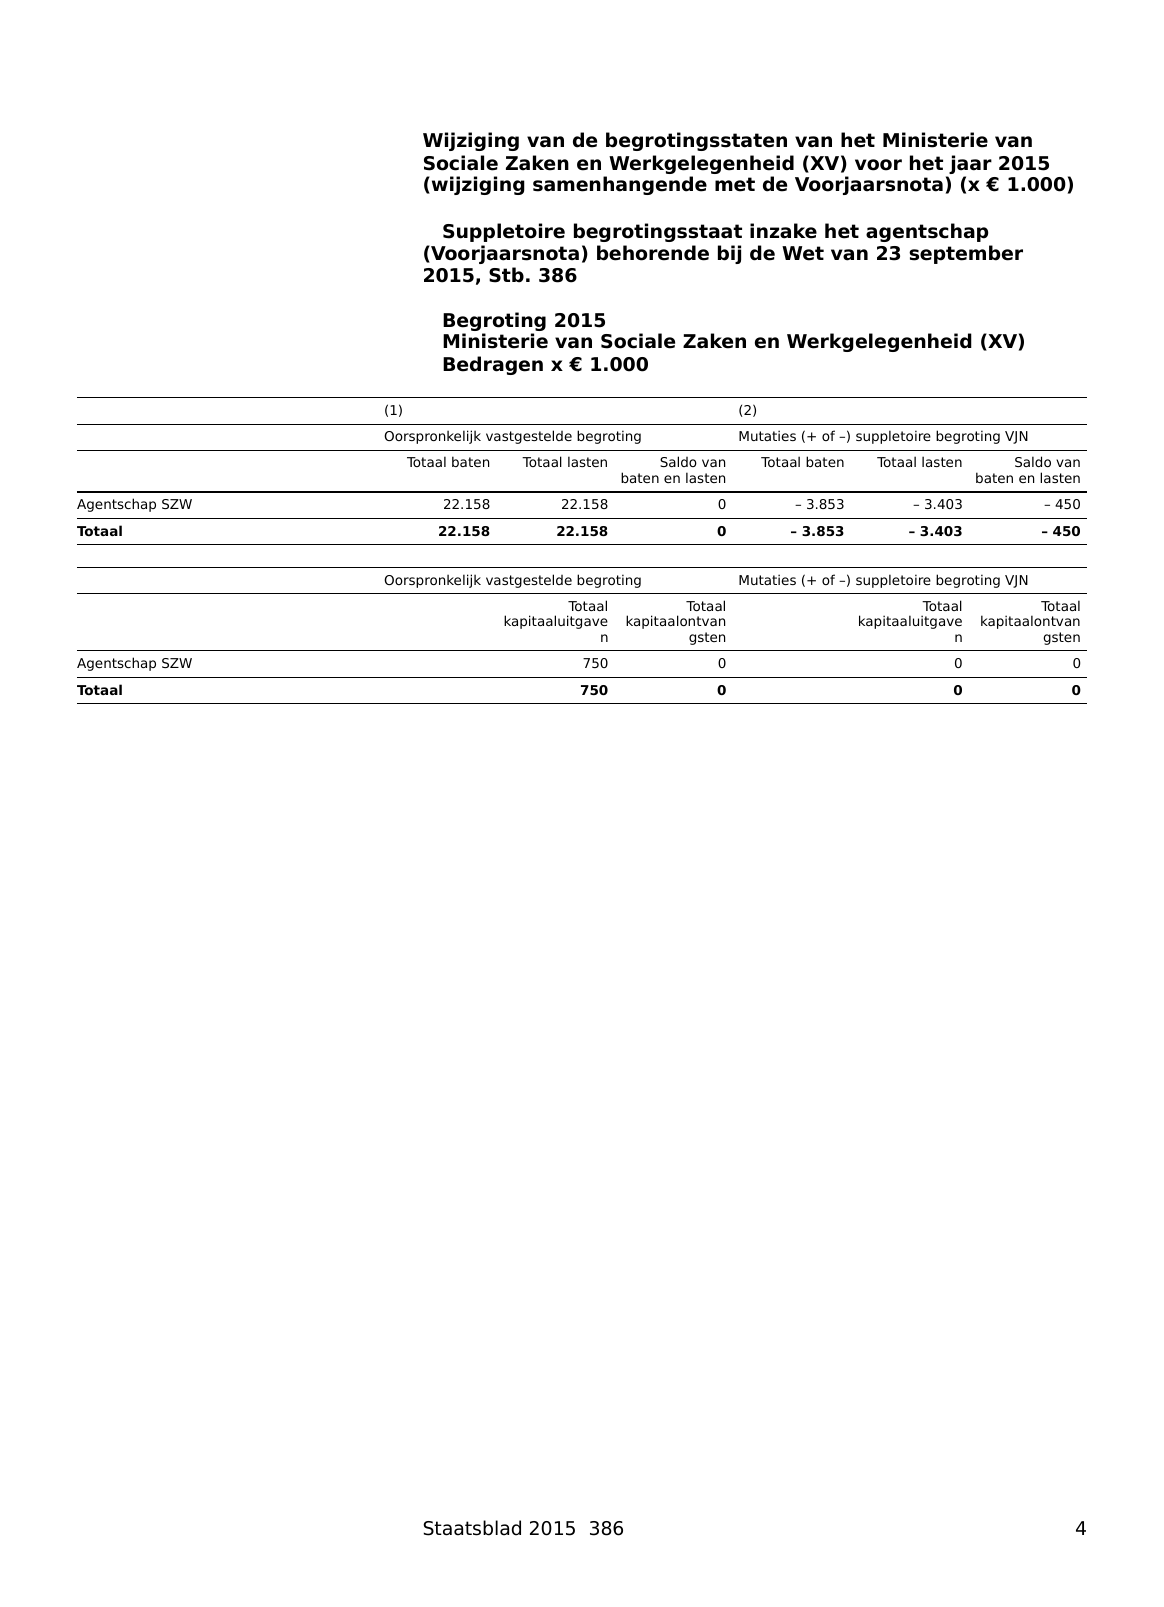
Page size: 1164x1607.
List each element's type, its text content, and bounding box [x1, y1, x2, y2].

table_cell 0 [614, 678, 732, 703]
table_cell Totaal kapitaalontvangsten [969, 594, 1087, 650]
table_cell Agentschap SZW [77, 493, 378, 518]
table_header [969, 398, 1087, 423]
table_cell 22.158 [378, 493, 496, 518]
table_cell [732, 678, 850, 703]
table_cell – 3.853 [732, 519, 850, 544]
table_cell [378, 678, 496, 703]
table_cell [77, 425, 378, 449]
table_header [77, 568, 378, 593]
table_cell Totaal baten [732, 451, 850, 491]
text Ministerie van Sociale Zaken en Werkgelegenheid (XV) [422, 331, 1087, 353]
table_cell [732, 594, 850, 650]
table_cell – 3.403 [850, 493, 968, 518]
table_cell Totaal kapitaalontvangsten [614, 594, 732, 650]
table_cell [77, 451, 378, 491]
table_cell Mutaties (+ of –) suppletoire begroting VJN [732, 425, 1087, 449]
table_header [496, 398, 614, 423]
table_cell Saldo van baten en lasten [614, 451, 732, 491]
table_cell – 3.403 [850, 519, 968, 544]
table_cell Totaal [77, 678, 378, 703]
table_header [850, 398, 968, 423]
table_cell 22.158 [496, 519, 614, 544]
table_cell – 3.853 [732, 493, 850, 518]
text Suppletoire begrotingsstaat inzake het agentschap (Voorjaarsnota) behorende bij de Wet van 23 september 2015, Stb. 386 [422, 221, 1087, 287]
table_cell Saldo van baten en lasten [969, 451, 1087, 491]
table_header [77, 398, 378, 423]
table_cell 22.158 [496, 493, 614, 518]
table_cell 0 [969, 678, 1087, 703]
table_cell – 450 [969, 493, 1087, 518]
table_cell 0 [614, 519, 732, 544]
table_cell Agentschap SZW [77, 651, 378, 677]
table_cell Totaal lasten [496, 451, 614, 491]
text Begroting 2015 [422, 309, 1087, 331]
table_cell Totaal [77, 519, 378, 544]
table_cell [378, 651, 496, 677]
table_header (2) [732, 398, 850, 423]
table_cell Totaal baten [378, 451, 496, 491]
table_cell Oorspronkelijk vastgestelde begroting [378, 425, 732, 449]
table_header (1) [378, 398, 496, 423]
text Bedragen x € 1.000 [422, 353, 1087, 375]
table_cell [77, 594, 378, 650]
table_cell [378, 594, 496, 650]
table_cell 0 [614, 651, 732, 677]
table_cell 750 [496, 678, 614, 703]
table_cell 0 [969, 651, 1087, 677]
table_header Mutaties (+ of –) suppletoire begroting VJN [732, 568, 1087, 593]
table_cell 750 [496, 651, 614, 677]
table_cell Totaal kapitaaluitgaven [850, 594, 968, 650]
table_cell – 450 [969, 519, 1087, 544]
table_cell 22.158 [378, 519, 496, 544]
table_cell 0 [850, 678, 968, 703]
table_cell Totaal kapitaaluitgaven [496, 594, 614, 650]
subtitle Wijziging van de begrotingsstaten van het Ministerie van Sociale Zaken en Werkgelegenheid (XV) voor het jaar 2015 (wijziging samenhangende met de Voorjaarsnota) (x € 1.000) [422, 130, 1087, 196]
table_cell 0 [850, 651, 968, 677]
table_cell Totaal lasten [850, 451, 968, 491]
table_cell 0 [614, 493, 732, 518]
table_header Oorspronkelijk vastgestelde begroting [378, 568, 732, 593]
table_header [614, 398, 732, 423]
table_cell [732, 651, 850, 677]
